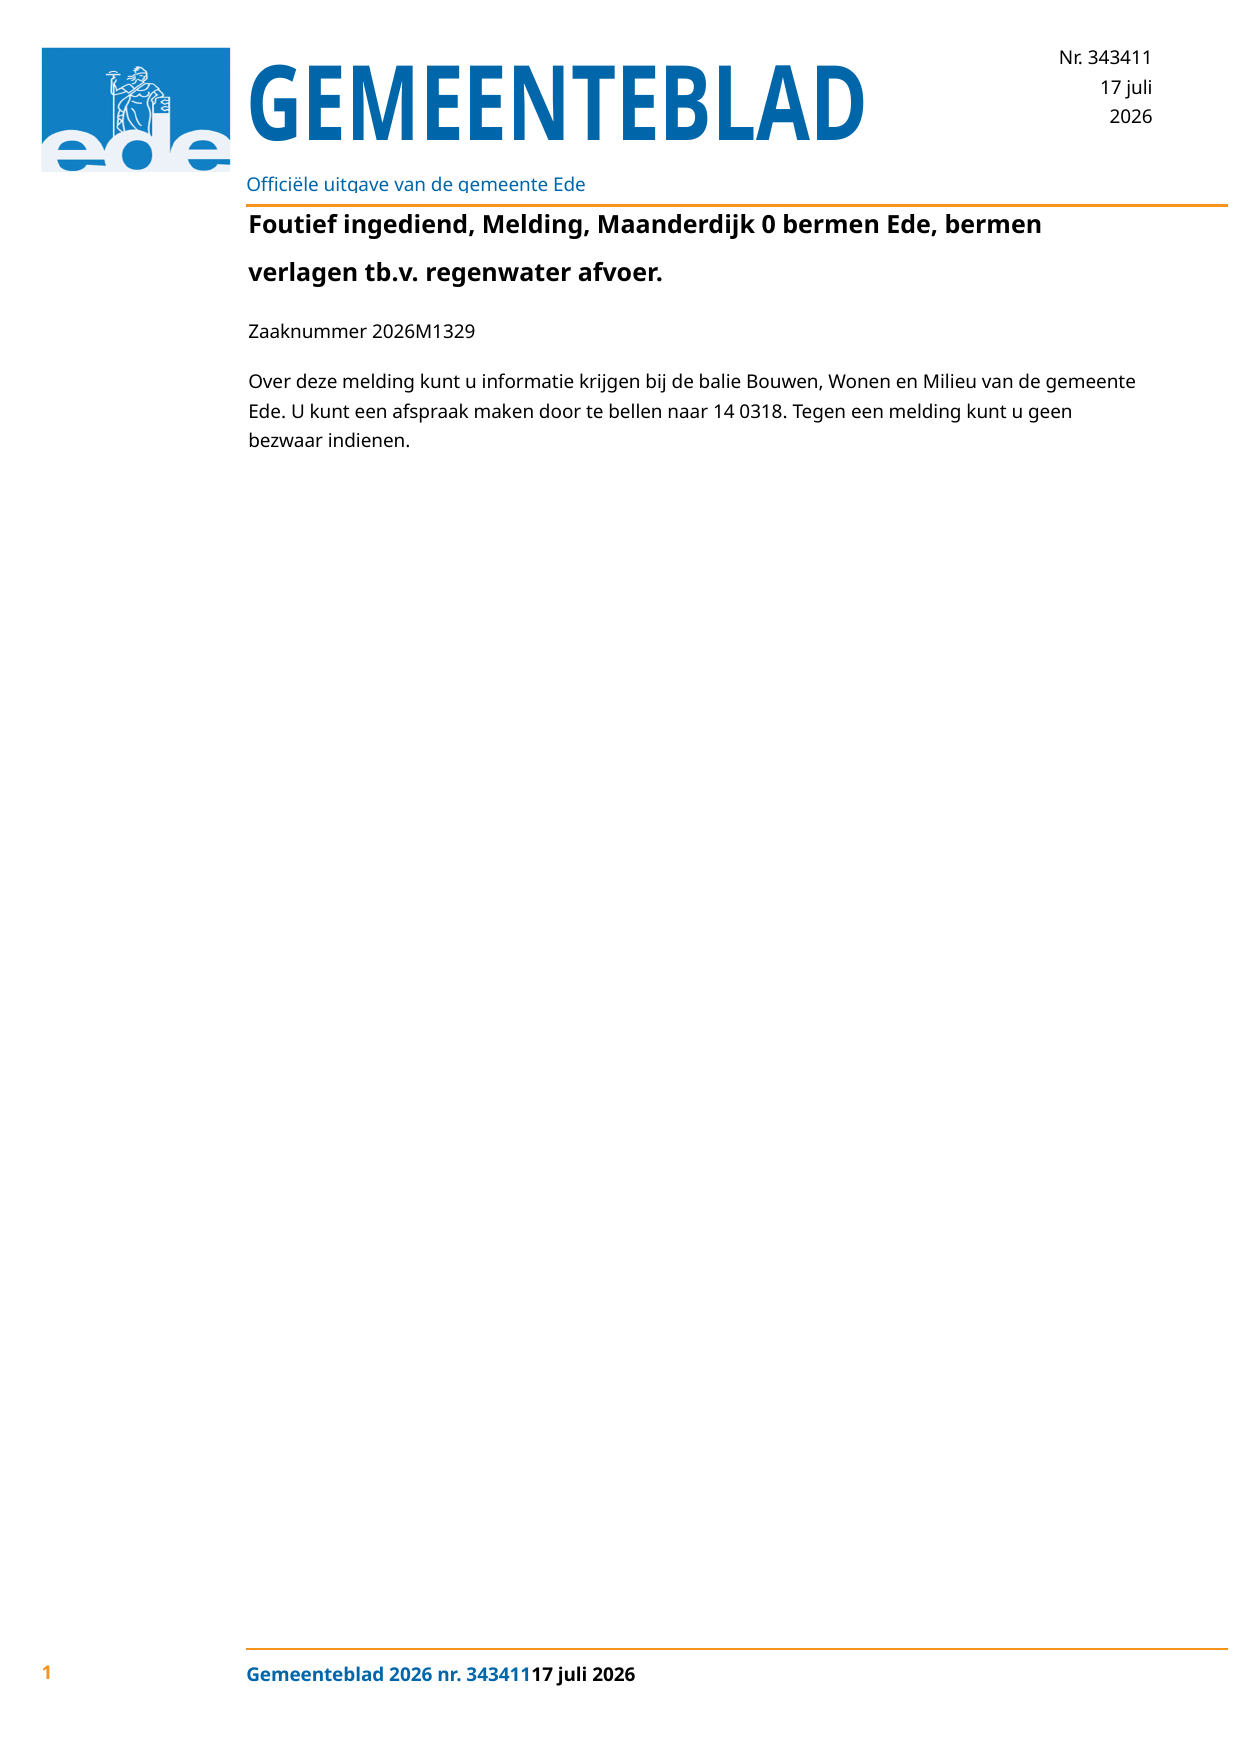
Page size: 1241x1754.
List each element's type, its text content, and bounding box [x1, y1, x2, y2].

picture [41, 47, 231, 172]
text Foutief ingediend, Melding, Maanderdijk 0 bermen Ede, bermen verlagen tb.v. regenwater afvoer. [248, 207, 1152, 288]
text Over deze melding kunt u informatie krijgen bij de balie Bouwen, Wonen en Milieu van de gemeente Ede. U kunt een afspraak maken door te bellen naar 14 0318. Tegen een melding kunt u geen bezwaar indienen. [248, 368, 1152, 453]
text Zaaknummer 2026M1329 [248, 318, 1152, 344]
